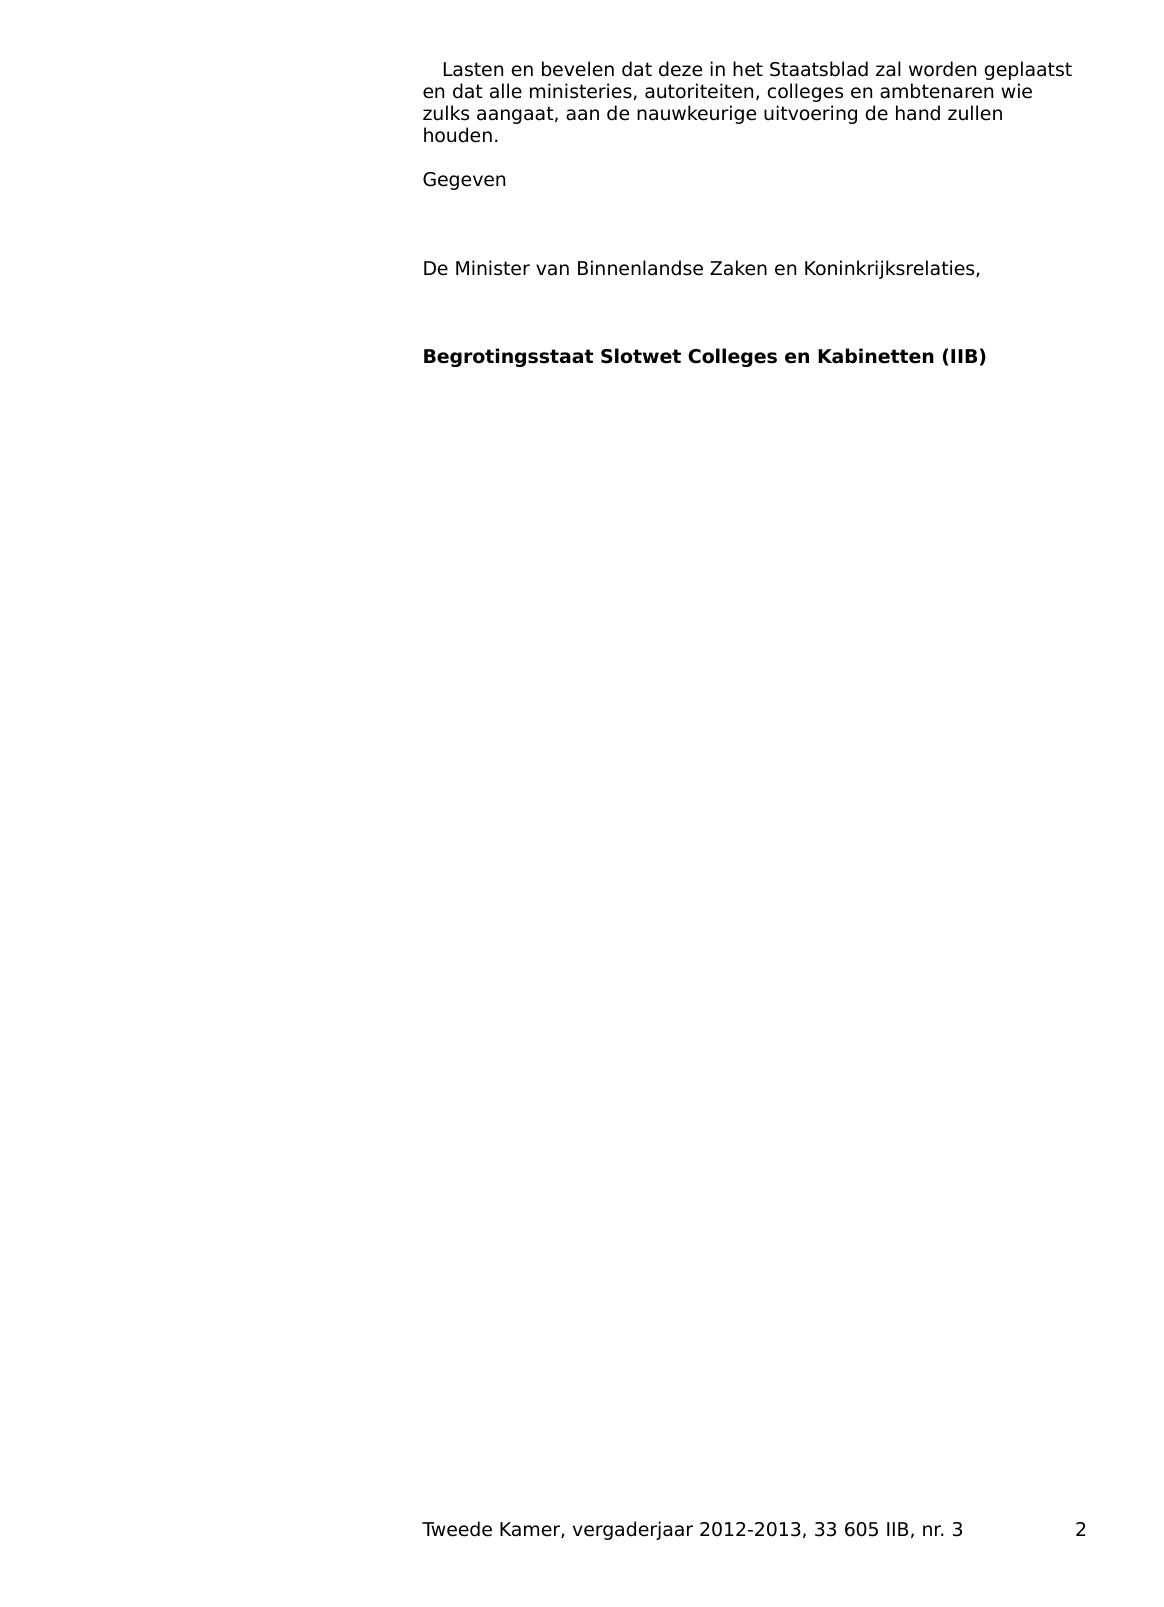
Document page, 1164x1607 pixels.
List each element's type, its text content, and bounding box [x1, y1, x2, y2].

text Begrotingsstaat Slotwet Colleges en Kabinetten (IIB) [422, 346, 1087, 368]
text De Minister van Binnenlandse Zaken en Koninkrijksrelaties, [422, 258, 1087, 280]
text Gegeven [422, 169, 1087, 191]
text Lasten en bevelen dat deze in het Staatsblad zal worden geplaatst en dat alle ministeries, autoriteiten, colleges en ambtenaren wie zulks aangaat, aan de nauwkeurige uitvoering de hand zullen houden. [422, 59, 1087, 147]
